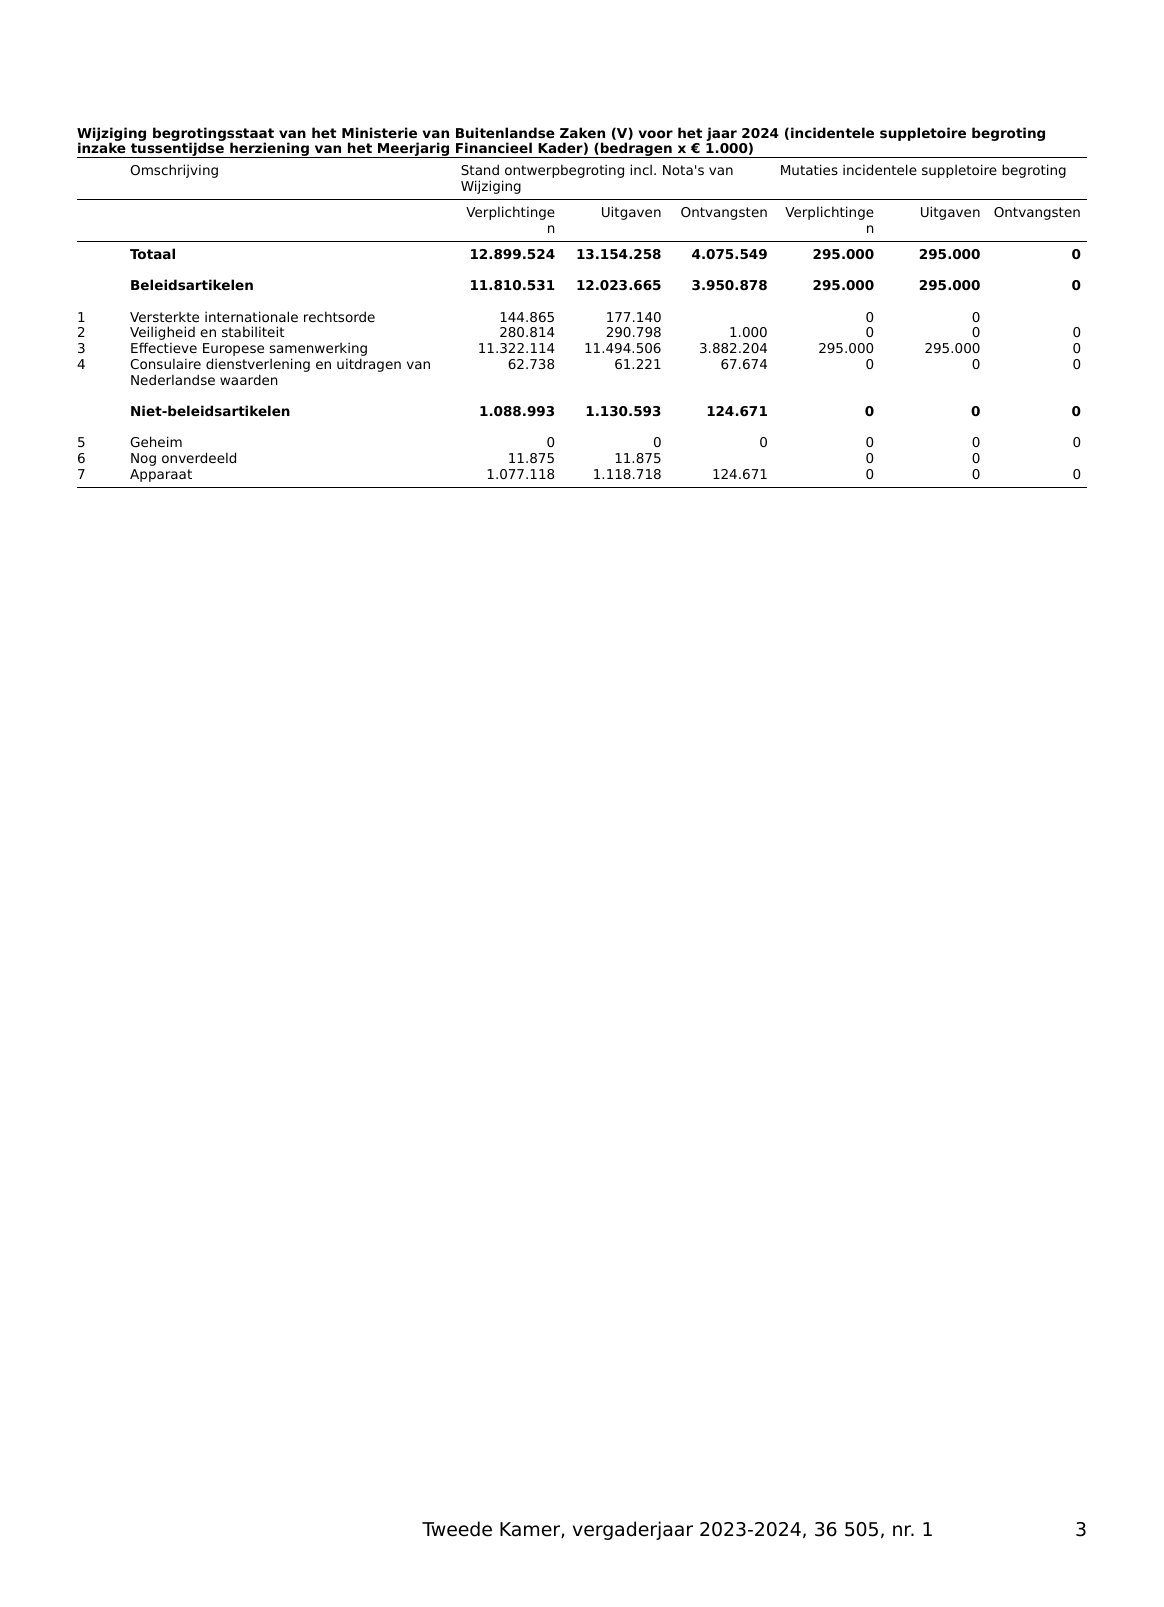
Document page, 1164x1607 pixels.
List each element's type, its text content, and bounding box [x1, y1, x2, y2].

table_cell [986, 388, 1087, 404]
table_cell [667, 262, 773, 278]
table_cell [77, 262, 124, 278]
table_cell Ontvangsten [986, 200, 1087, 241]
table_cell 0 [774, 325, 880, 341]
table_cell [455, 294, 561, 309]
table_cell 3 [77, 341, 124, 357]
table_cell 0 [561, 435, 667, 451]
table_cell [455, 262, 561, 278]
table_cell [77, 158, 124, 199]
table_cell 11.494.506 [561, 341, 667, 357]
table_cell Effectieve Europese samenwerking [124, 341, 455, 357]
table_cell [561, 388, 667, 404]
table_cell 0 [986, 404, 1087, 419]
table_cell [124, 388, 455, 404]
table_cell 295.000 [880, 278, 986, 294]
table_cell 1.000 [667, 325, 773, 341]
table_cell 0 [880, 310, 986, 325]
table_cell 13.154.258 [561, 242, 667, 262]
table_cell Stand ontwerpbegroting incl. Nota's van Wijziging [455, 158, 773, 199]
table_cell [77, 294, 124, 309]
table_cell 12.899.524 [455, 242, 561, 262]
table_cell 1.118.718 [561, 467, 667, 487]
table_cell 3.882.204 [667, 341, 773, 357]
table_cell 3.950.878 [667, 278, 773, 294]
table_cell 0 [986, 242, 1087, 262]
table_cell [455, 420, 561, 435]
table_cell 0 [986, 325, 1087, 341]
table_cell 295.000 [774, 341, 880, 357]
table_cell 0 [774, 435, 880, 451]
table_cell [986, 262, 1087, 278]
table_cell Uitgaven [561, 200, 667, 241]
table_cell 4 [77, 357, 124, 388]
table_cell 61.221 [561, 357, 667, 388]
table_cell [880, 262, 986, 278]
table_cell [774, 420, 880, 435]
table_cell 0 [455, 435, 561, 451]
table_cell 67.674 [667, 357, 773, 388]
table_cell 0 [880, 357, 986, 388]
table_cell 0 [774, 451, 880, 467]
table_cell [880, 294, 986, 309]
table_cell Apparaat [124, 467, 455, 487]
table_cell Geheim [124, 435, 455, 451]
table_cell 177.140 [561, 310, 667, 325]
table_cell 11.875 [561, 451, 667, 467]
table_cell 0 [667, 435, 773, 451]
table_cell 0 [880, 435, 986, 451]
table_cell Niet-beleidsartikelen [124, 404, 455, 419]
table_cell [986, 420, 1087, 435]
table_cell Totaal [124, 242, 455, 262]
table_cell [77, 200, 124, 241]
table_cell 6 [77, 451, 124, 467]
table_cell 11.810.531 [455, 278, 561, 294]
table_cell Beleidsartikelen [124, 278, 455, 294]
table_cell 1.088.993 [455, 404, 561, 419]
table_cell 0 [880, 325, 986, 341]
table_cell Ontvangsten [667, 200, 773, 241]
table_cell [124, 420, 455, 435]
table_cell [774, 388, 880, 404]
table_cell 295.000 [880, 242, 986, 262]
table_cell [561, 420, 667, 435]
table_cell [986, 294, 1087, 309]
table_cell 7 [77, 467, 124, 487]
table_cell Versterkte internationale rechtsorde [124, 310, 455, 325]
table_cell 11.875 [455, 451, 561, 467]
table_cell 0 [774, 310, 880, 325]
table_cell Consulaire dienstverlening en uitdragen van Nederlandse waarden [124, 357, 455, 388]
table_cell 12.023.665 [561, 278, 667, 294]
table_cell 0 [880, 451, 986, 467]
table_cell 5 [77, 435, 124, 451]
table_cell [880, 420, 986, 435]
table_cell 4.075.549 [667, 242, 773, 262]
table_cell [774, 262, 880, 278]
table_cell [667, 451, 773, 467]
table_cell 124.671 [667, 467, 773, 487]
table_cell [77, 242, 124, 262]
table_cell [124, 262, 455, 278]
table_cell 0 [774, 467, 880, 487]
table_cell [124, 200, 455, 241]
table_cell 0 [880, 404, 986, 419]
table_cell [455, 388, 561, 404]
table_cell Verplichtingen [774, 200, 880, 241]
table_cell 11.322.114 [455, 341, 561, 357]
table_cell [561, 294, 667, 309]
table_cell [667, 420, 773, 435]
table_cell 0 [774, 357, 880, 388]
table_cell 295.000 [774, 278, 880, 294]
table_cell [77, 278, 124, 294]
table_cell 0 [986, 341, 1087, 357]
table_cell Mutaties incidentele suppletoire begroting [774, 158, 1087, 199]
table_cell [77, 420, 124, 435]
table_cell 124.671 [667, 404, 773, 419]
table_cell [561, 262, 667, 278]
table_cell 295.000 [774, 242, 880, 262]
table_cell Veiligheid en stabiliteit [124, 325, 455, 341]
table_cell 0 [774, 404, 880, 419]
table_cell Verplichtingen [455, 200, 561, 241]
table_cell 1.130.593 [561, 404, 667, 419]
table_cell 0 [880, 467, 986, 487]
table_cell [77, 388, 124, 404]
table_cell 0 [986, 357, 1087, 388]
table_cell [986, 310, 1087, 325]
table_cell 0 [986, 435, 1087, 451]
table_cell [667, 294, 773, 309]
table_cell Uitgaven [880, 200, 986, 241]
table_cell 280.814 [455, 325, 561, 341]
table_cell [124, 294, 455, 309]
table_cell 62.738 [455, 357, 561, 388]
table_cell Omschrijving [124, 158, 455, 199]
table_cell [880, 388, 986, 404]
table_cell [77, 404, 124, 419]
table_cell 2 [77, 325, 124, 341]
table_cell Nog onverdeeld [124, 451, 455, 467]
table_cell 1.077.118 [455, 467, 561, 487]
table_cell [986, 451, 1087, 467]
table_header Wijziging begrotingsstaat van het Ministerie van Buitenlandse Zaken (V) voor het jaar 2024 (incidentele suppletoire begroting inzake tussentijdse herziening van het Meerjarig Financieel Kader) (bedragen x € 1.000) [77, 126, 1087, 157]
table_cell 290.798 [561, 325, 667, 341]
table_cell 1 [77, 310, 124, 325]
table_cell 0 [986, 467, 1087, 487]
table_cell 144.865 [455, 310, 561, 325]
table_cell 295.000 [880, 341, 986, 357]
table_cell [667, 388, 773, 404]
table_cell 0 [986, 278, 1087, 294]
table_cell [667, 310, 773, 325]
table_cell [774, 294, 880, 309]
